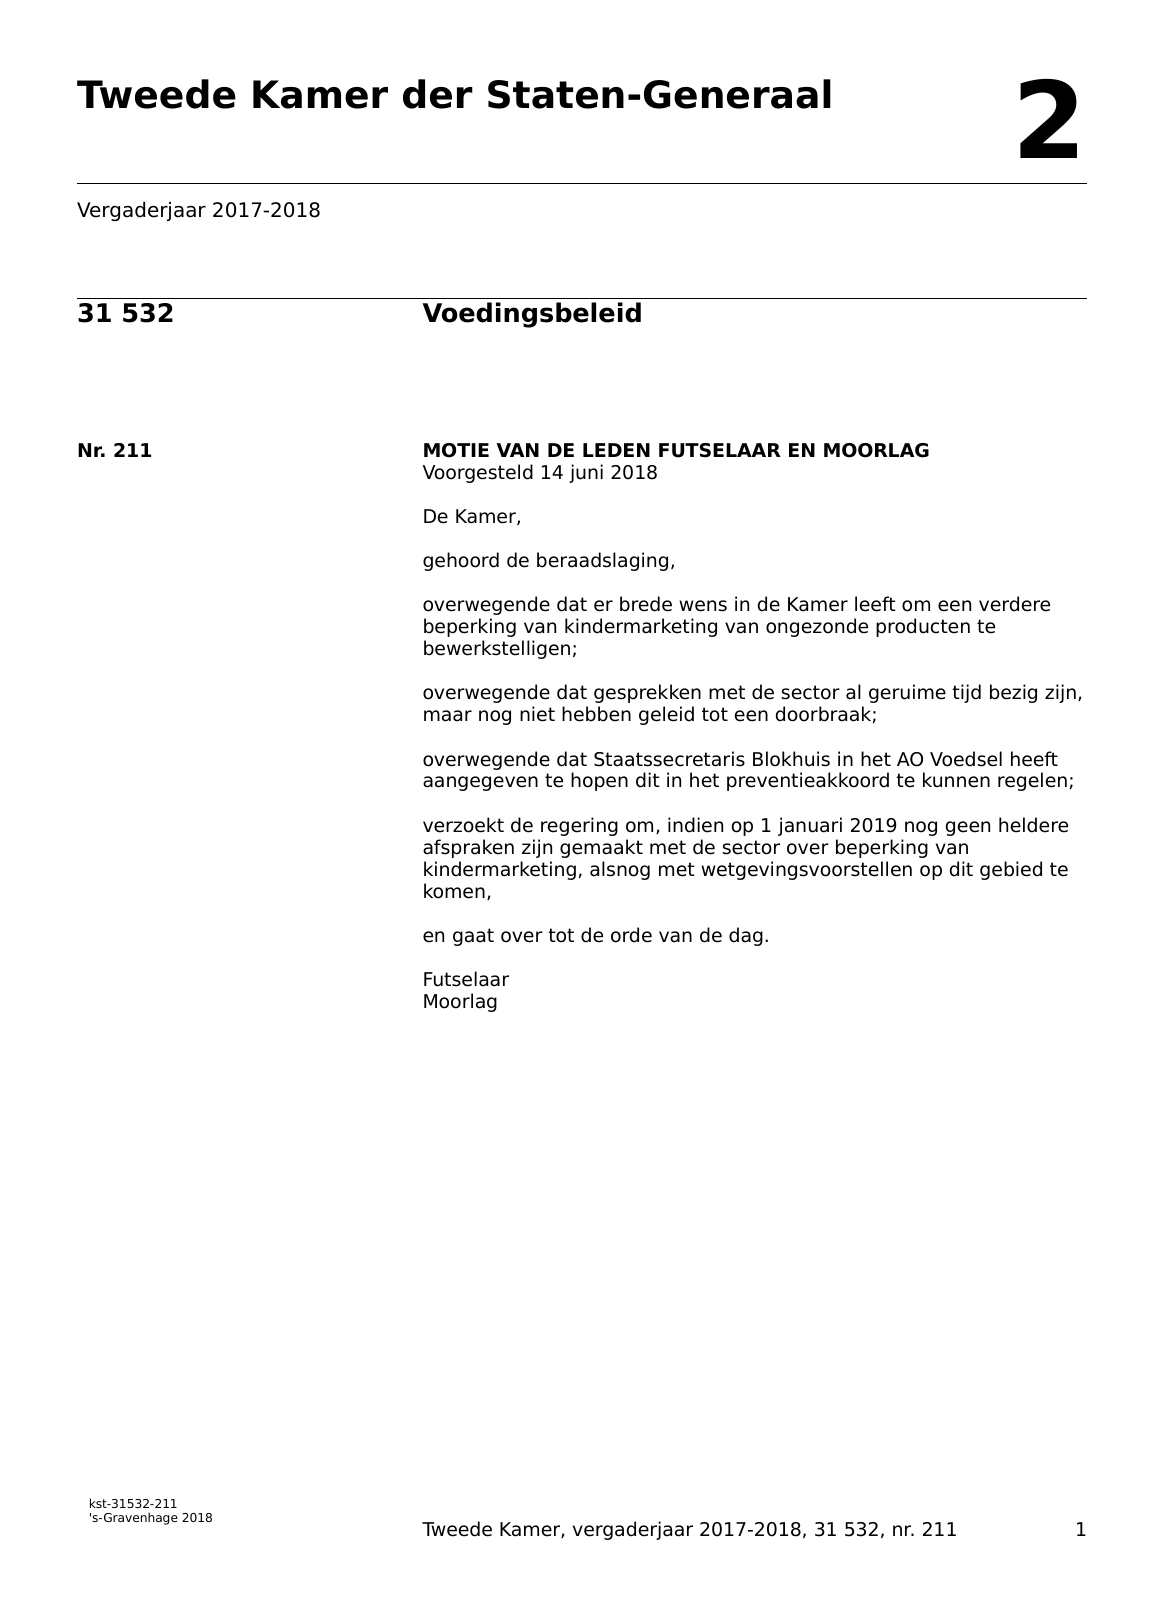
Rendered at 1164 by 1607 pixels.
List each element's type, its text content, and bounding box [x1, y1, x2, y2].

text Voorgesteld 14 juni 2018 [422, 462, 1087, 484]
table_header 2 [886, 59, 1087, 183]
text Futselaar [422, 969, 1087, 991]
table_cell Vergaderjaar 2017-2018 [77, 184, 1087, 298]
text kst-31532-211 [88, 1497, 323, 1511]
subtitle Nr. 211 MOTIE VAN DE LEDEN FUTSELAAR EN MOORLAG [77, 440, 1087, 462]
table_header Tweede Kamer der Staten-Generaal [77, 59, 886, 183]
text gehoord de beraadslaging, [422, 550, 1087, 572]
text overwegende dat er brede wens in de Kamer leeft om een verdere beperking van kindermarketing van ongezonde producten te bewerkstelligen; [422, 594, 1087, 660]
text overwegende dat Staatssecretaris Blokhuis in het AO Voedsel heeft aangegeven te hopen dit in het preventieakkoord te kunnen regelen; [422, 748, 1087, 792]
text 's-Gravenhage 2018 [88, 1511, 323, 1525]
text overwegende dat gesprekken met de sector al geruime tijd bezig zijn, maar nog niet hebben geleid tot een doorbraak; [422, 682, 1087, 726]
text en gaat over tot de orde van de dag. [422, 925, 1087, 947]
text De Kamer, [422, 506, 1087, 528]
text verzoekt de regering om, indien op 1 januari 2019 nog geen heldere afspraken zijn gemaakt met de sector over beperking van kindermarketing, alsnog met wetgevingsvoorstellen op dit gebied te komen, [422, 814, 1087, 902]
text Moorlag [422, 991, 1087, 1013]
subtitle 31 532 Voedingsbeleid [77, 299, 1087, 329]
